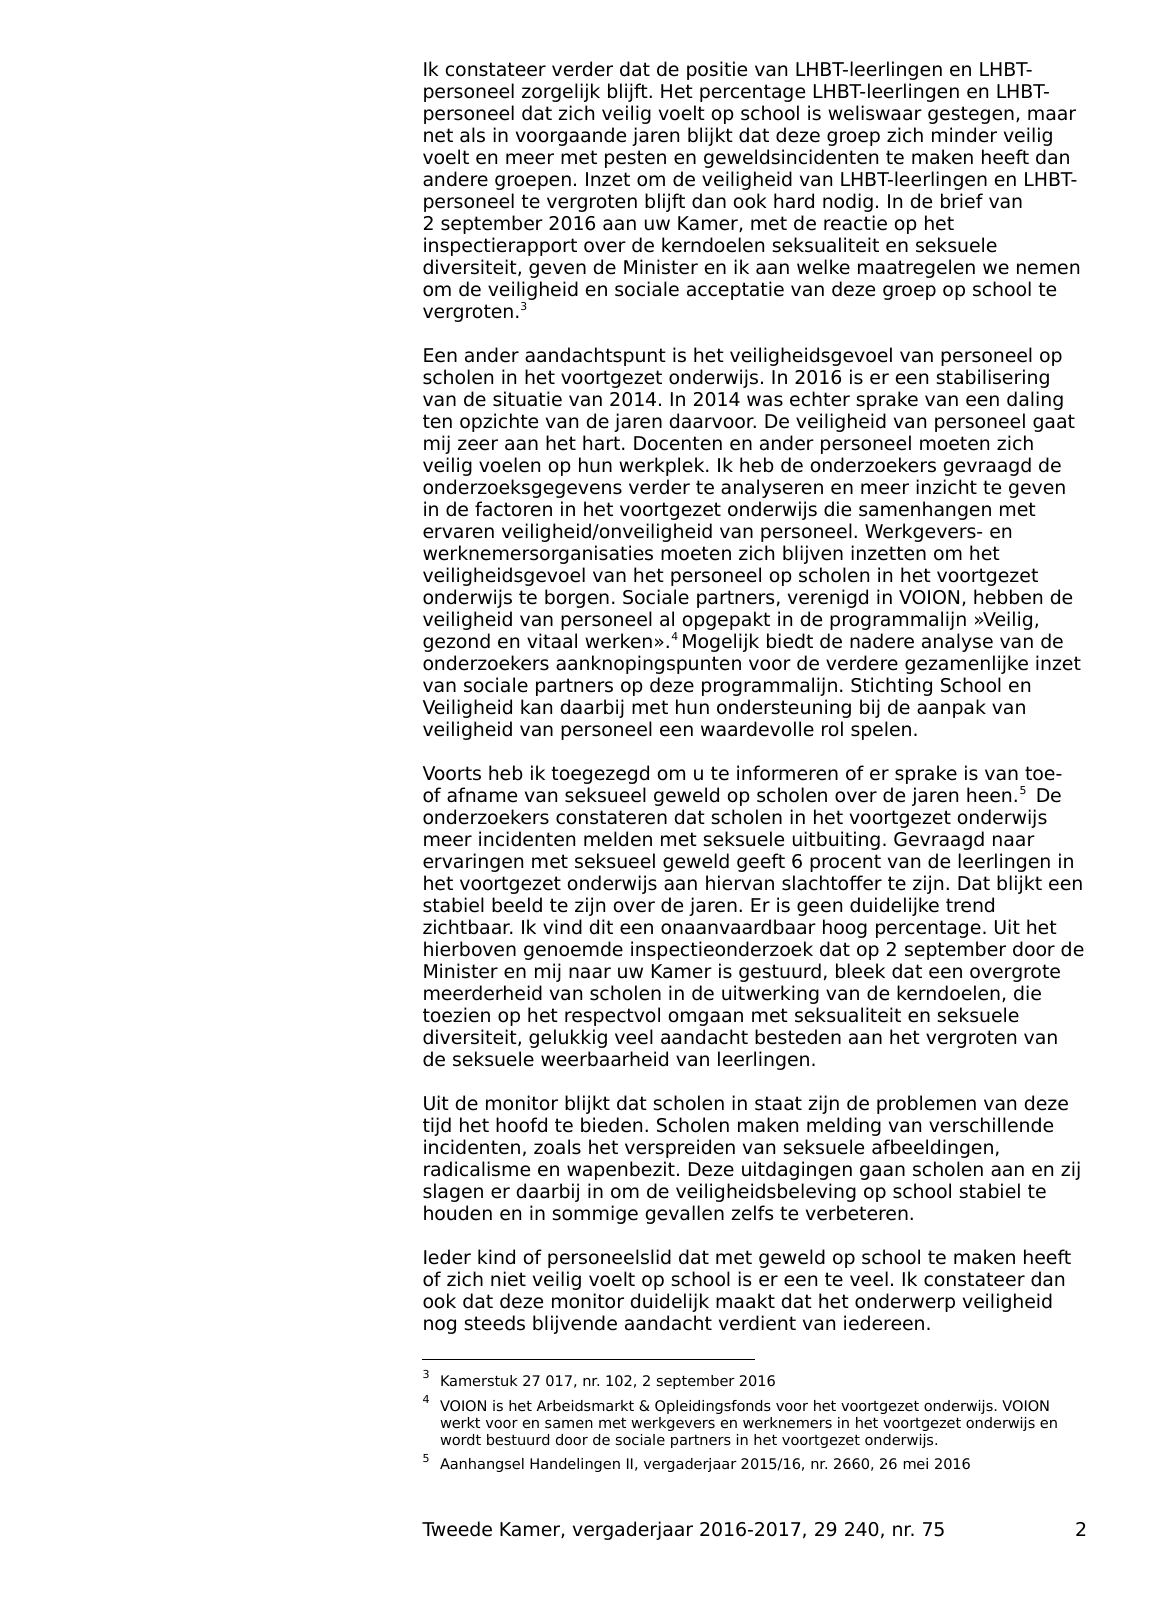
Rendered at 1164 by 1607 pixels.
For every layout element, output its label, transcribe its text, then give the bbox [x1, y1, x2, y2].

text Een ander aandachtspunt is het veiligheidsgevoel van personeel op scholen in het voortgezet onderwijs. In 2016 is er een stabilisering van de situatie van 2014. In 2014 was echter sprake van een daling ten opzichte van de jaren daarvoor. De veiligheid van personeel gaat mij zeer aan het hart. Docenten en ander personeel moeten zich veilig voelen op hun werkplek. Ik heb de onderzoekers gevraagd de onderzoeksgegevens verder te analyseren en meer inzicht te geven in de factoren in het voortgezet onderwijs die samenhangen met ervaren veiligheid/onveiligheid van personeel. Werkgevers- en werknemersorganisaties moeten zich blijven inzetten om het veiligheidsgevoel van het personeel op scholen in het voortgezet onderwijs te borgen. Sociale partners, verenigd in VOION, hebben de veiligheid van personeel al opgepakt in de programmalijn »Veilig, gezond en vitaal werken».Mogelijk biedt de nadere analyse van de onderzoekers aanknopingspunten voor de verdere gezamenlijke inzet van sociale partners op deze programmalijn. Stichting School en Veiligheid kan daarbij met hun ondersteuning bij de aanpak van veiligheid van personeel een waardevolle rol spelen. [422, 345, 1087, 741]
text Ik constateer verder dat de positie van LHBT-leerlingen en LHBT-personeel zorgelijk blijft. Het percentage LHBT-leerlingen en LHBT-personeel dat zich veilig voelt op school is weliswaar gestegen, maar net als in voorgaande jaren blijkt dat deze groep zich minder veilig voelt en meer met pesten en geweldsincidenten te maken heeft dan andere groepen. Inzet om de veiligheid van LHBT-leerlingen en LHBT-personeel te vergroten blijft dan ook hard nodig. In de brief van 2 september 2016 aan uw Kamer, met de reactie op het inspectierapport over de kerndoelen seksualiteit en seksuele diversiteit, geven de Minister en ik aan welke maatregelen we nemen om de veiligheid en sociale acceptatie van deze groep op school te vergroten. [422, 59, 1087, 323]
text Aanhangsel Handelingen II, vergaderjaar 2015/16, nr. 2660, 26 mei 2016 [422, 1452, 1087, 1474]
text Uit de monitor blijkt dat scholen in staat zijn de problemen van deze tijd het hoofd te bieden. Scholen maken melding van verschillende incidenten, zoals het verspreiden van seksuele afbeeldingen, radicalisme en wapenbezit. Deze uitdagingen gaan scholen aan en zij slagen er daarbij in om de veiligheidsbeleving op school stabiel te houden en in sommige gevallen zelfs te verbeteren. [422, 1093, 1087, 1224]
text Ieder kind of personeelslid dat met geweld op school te maken heeft of zich niet veilig voelt op school is er een te veel. Ik constateer dan ook dat deze monitor duidelijk maakt dat het onderwerp veiligheid nog steeds blijvende aandacht verdient van iedereen. [422, 1247, 1087, 1335]
text VOION is het Arbeidsmarkt & Opleidingsfonds voor het voortgezet onderwijs. VOION werkt voor en samen met werkgevers en werknemers in het voortgezet onderwijs en wordt bestuurd door de sociale partners in het voortgezet onderwijs. [422, 1393, 1087, 1449]
text Voorts heb ik toegezegd om u te informeren of er sprake is van toe- of afname van seksueel geweld op scholen over de jaren heen. De onderzoekers constateren dat scholen in het voortgezet onderwijs meer incidenten melden met seksuele uitbuiting. Gevraagd naar ervaringen met seksueel geweld geeft 6 procent van de leerlingen in het voortgezet onderwijs aan hiervan slachtoffer te zijn. Dat blijkt een stabiel beeld te zijn over de jaren. Er is geen duidelijke trend zichtbaar. Ik vind dit een onaanvaardbaar hoog percentage. Uit het hierboven genoemde inspectieonderzoek dat op 2 september door de Minister en mij naar uw Kamer is gestuurd, bleek dat een overgrote meerderheid van scholen in de uitwerking van de kerndoelen, die toezien op het respectvol omgaan met seksualiteit en seksuele diversiteit, gelukkig veel aandacht besteden aan het vergroten van de seksuele weerbaarheid van leerlingen. [422, 763, 1087, 1071]
text Kamerstuk 27 017, nr. 102, 2 september 2016 [422, 1368, 1087, 1391]
